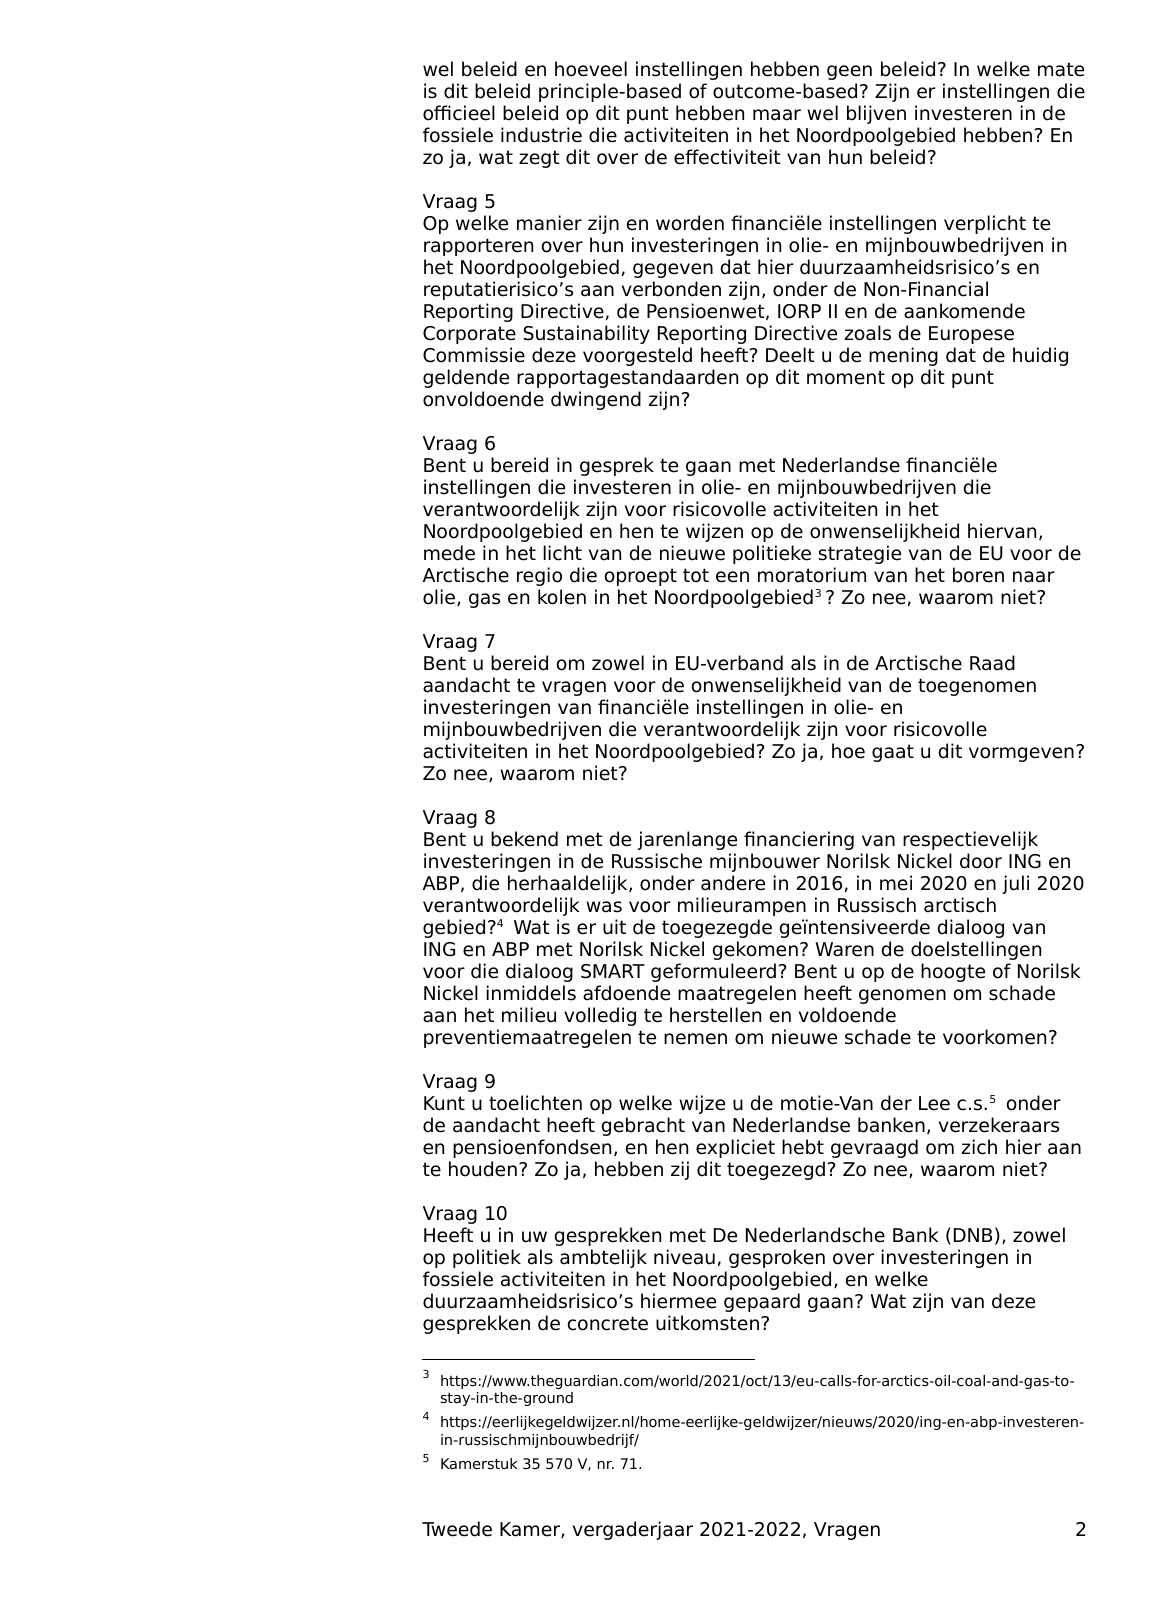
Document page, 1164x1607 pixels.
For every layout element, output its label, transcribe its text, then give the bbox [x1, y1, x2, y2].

text wel beleid en hoeveel instellingen hebben geen beleid? In welke mate is dit beleid principle-based of outcome-based? Zijn er instellingen die officieel beleid op dit punt hebben maar wel blijven investeren in de fossiele industrie die activiteiten in het Noordpoolgebied hebben? En zo ja, wat zegt dit over de effectiviteit van hun beleid? [422, 59, 1087, 169]
text Vraag 8 [422, 807, 1087, 829]
text Vraag 6 [422, 433, 1087, 455]
text Vraag 5 [422, 191, 1087, 213]
text Bent u bereid in gesprek te gaan met Nederlandse financiële instellingen die investeren in olie- en mijnbouwbedrijven die verantwoordelijk zijn voor risicovolle activiteiten in het Noordpoolgebied en hen te wijzen op de onwenselijkheid hiervan, mede in het licht van de nieuwe politieke strategie van de EU voor de Arctische regio die oproept tot een moratorium van het boren naar olie, gas en kolen in het Noordpoolgebied? Zo nee, waarom niet? [422, 455, 1087, 609]
text Vraag 10 [422, 1203, 1087, 1225]
text https://www.theguardian.com/world/2021/oct/13/eu-calls-for-arctics-oil-coal-and-gas-to-stay-in-the-ground [422, 1368, 1087, 1407]
text Vraag 7 [422, 631, 1087, 653]
text Kunt u toelichten op welke wijze u de motie-Van der Lee c.s. onder de aandacht heeft gebracht van Nederlandse banken, verzekeraars en pensioenfondsen, en hen expliciet hebt gevraagd om zich hier aan te houden? Zo ja, hebben zij dit toegezegd? Zo nee, waarom niet? [422, 1093, 1087, 1181]
text Kamerstuk 35 570 V, nr. 71. [422, 1452, 1087, 1474]
text Heeft u in uw gesprekken met De Nederlandsche Bank (DNB), zowel op politiek als ambtelijk niveau, gesproken over investeringen in fossiele activiteiten in het Noordpoolgebied, en welke duurzaamheidsrisico’s hiermee gepaard gaan? Wat zijn van deze gesprekken de concrete uitkomsten? [422, 1225, 1087, 1335]
text Vraag 9 [422, 1071, 1087, 1093]
text https://eerlijkegeldwijzer.nl/home-eerlijke-geldwijzer/nieuws/2020/ing-en-abp-investeren-in-russischmijnbouwbedrijf/ [422, 1410, 1087, 1449]
text Bent u bereid om zowel in EU-verband als in de Arctische Raad aandacht te vragen voor de onwenselijkheid van de toegenomen investeringen van financiële instellingen in olie- en mijnbouwbedrijven die verantwoordelijk zijn voor risicovolle activiteiten in het Noordpoolgebied? Zo ja, hoe gaat u dit vormgeven? Zo nee, waarom niet? [422, 653, 1087, 785]
text Bent u bekend met de jarenlange financiering van respectievelijk investeringen in de Russische mijnbouwer Norilsk Nickel door ING en ABP, die herhaaldelijk, onder andere in 2016, in mei 2020 en juli 2020 verantwoordelijk was voor milieurampen in Russisch arctisch gebied? Wat is er uit de toegezegde geïntensiveerde dialoog van ING en ABP met Norilsk Nickel gekomen? Waren de doelstellingen voor die dialoog SMART geformuleerd? Bent u op de hoogte of Norilsk Nickel inmiddels afdoende maatregelen heeft genomen om schade aan het milieu volledig te herstellen en voldoende preventiemaatregelen te nemen om nieuwe schade te voorkomen? [422, 829, 1087, 1049]
text Op welke manier zijn en worden financiële instellingen verplicht te rapporteren over hun investeringen in olie- en mijnbouwbedrijven in het Noordpoolgebied, gegeven dat hier duurzaamheidsrisico’s en reputatierisico’s aan verbonden zijn, onder de Non-Financial Reporting Directive, de Pensioenwet, IORP II en de aankomende Corporate Sustainability Reporting Directive zoals de Europese Commissie deze voorgesteld heeft? Deelt u de mening dat de huidig geldende rapportagestandaarden op dit moment op dit punt onvoldoende dwingend zijn? [422, 213, 1087, 411]
